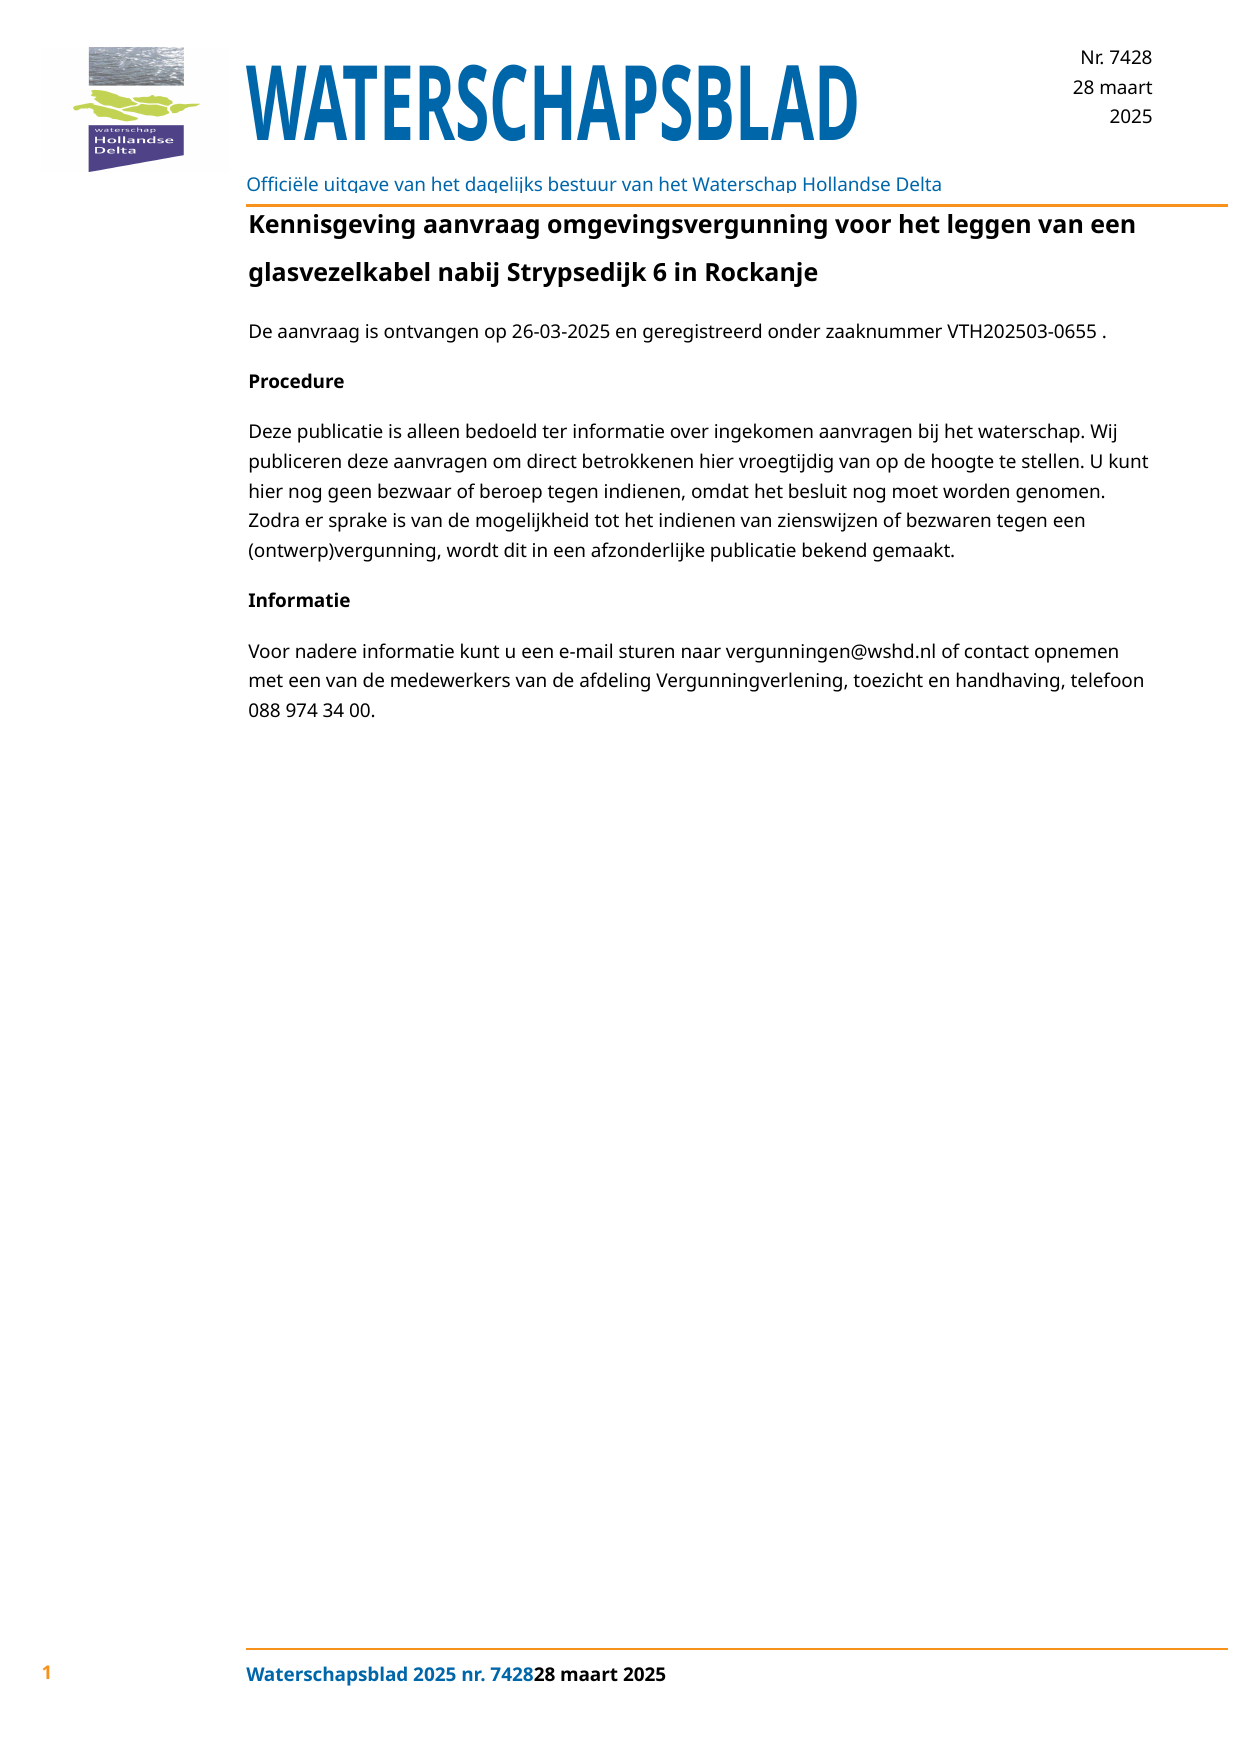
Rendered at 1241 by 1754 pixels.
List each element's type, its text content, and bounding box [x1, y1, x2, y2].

text Deze publicatie is alleen bedoeld ter informatie over ingekomen aanvragen bij het waterschap. Wij publiceren deze aanvragen om direct betrokkenen hier vroegtijdig van op de hoogte te stellen. U kunt hier nog geen bezwaar of beroep tegen indienen, omdat het besluit nog moet worden genomen. Zodra er sprake is van de mogelijkheid tot het indienen van zienswijzen of bezwaren tegen een (ontwerp)vergunning, wordt dit in een afzonderlijke publicatie bekend gemaakt. [248, 419, 1152, 563]
text Procedure [248, 368, 1152, 394]
text Voor nadere informatie kunt u een e-mail sturen naar vergunningen@wshd.nl of contact opnemen met een van de medewerkers van de afdeling Vergunningverlening, toezicht en handhaving, telefoon 088 974 34 00. [248, 638, 1152, 723]
text Informatie [248, 587, 1152, 613]
picture [41, 47, 231, 172]
text Kennisgeving aanvraag omgevingsvergunning voor het leggen van een glasvezelkabel nabij Strypsedijk 6 in Rockanje [248, 207, 1152, 288]
text De aanvraag is ontvangen op 26-03-2025 en geregistreerd onder zaaknummer VTH202503-0655 . [248, 318, 1152, 344]
